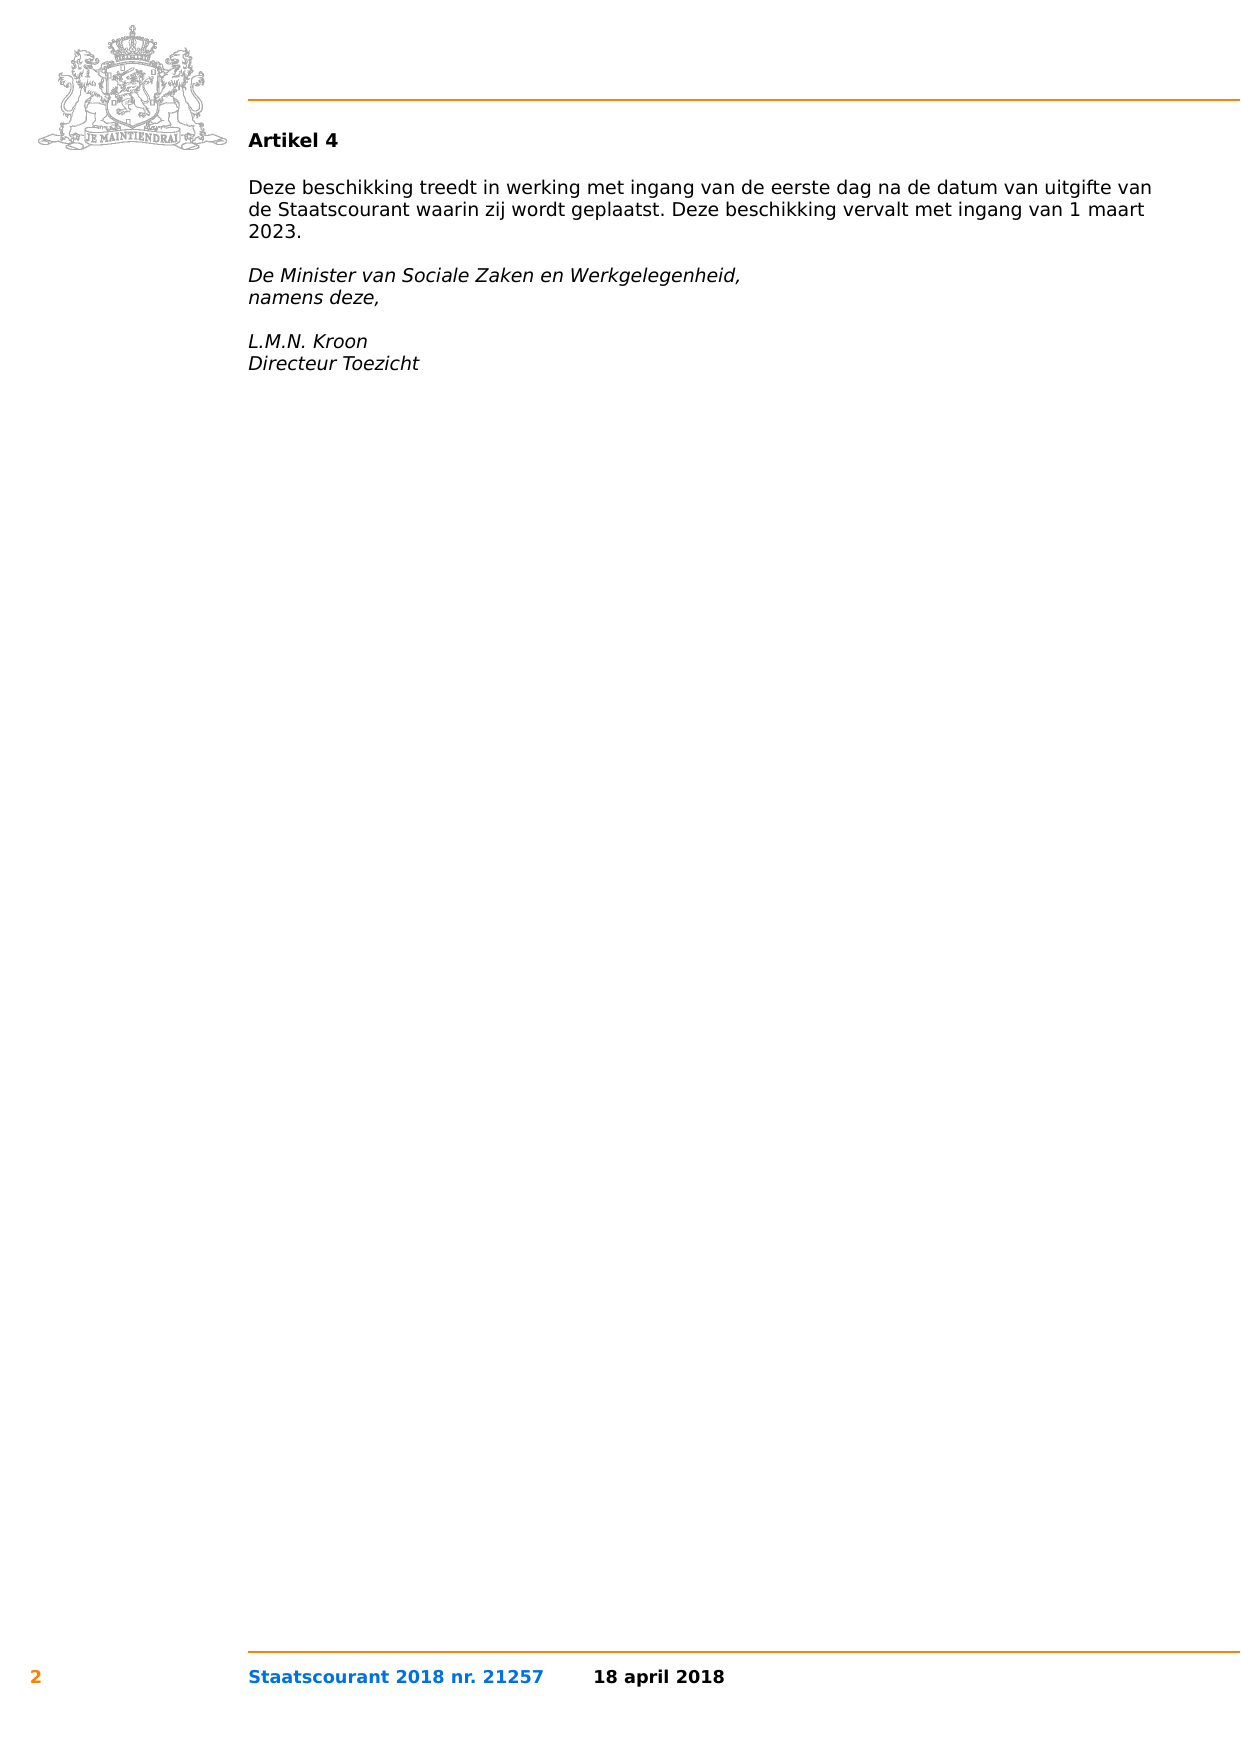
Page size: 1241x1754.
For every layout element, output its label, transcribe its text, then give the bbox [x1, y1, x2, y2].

text De Minister van Sociale Zaken en Werkgelegenheid, namens deze, L.M.N. Kroon Directeur Toezicht [248, 265, 1163, 374]
text Deze beschikking treedt in werking met ingang van de eerste dag na de datum van uitgifte van de Staatscourant waarin zij wordt geplaatst. Deze beschikking vervalt met ingang van 1 maart 2023. [248, 177, 1163, 243]
picture [38, 25, 227, 150]
subtitle Artikel 4 [248, 130, 1163, 152]
